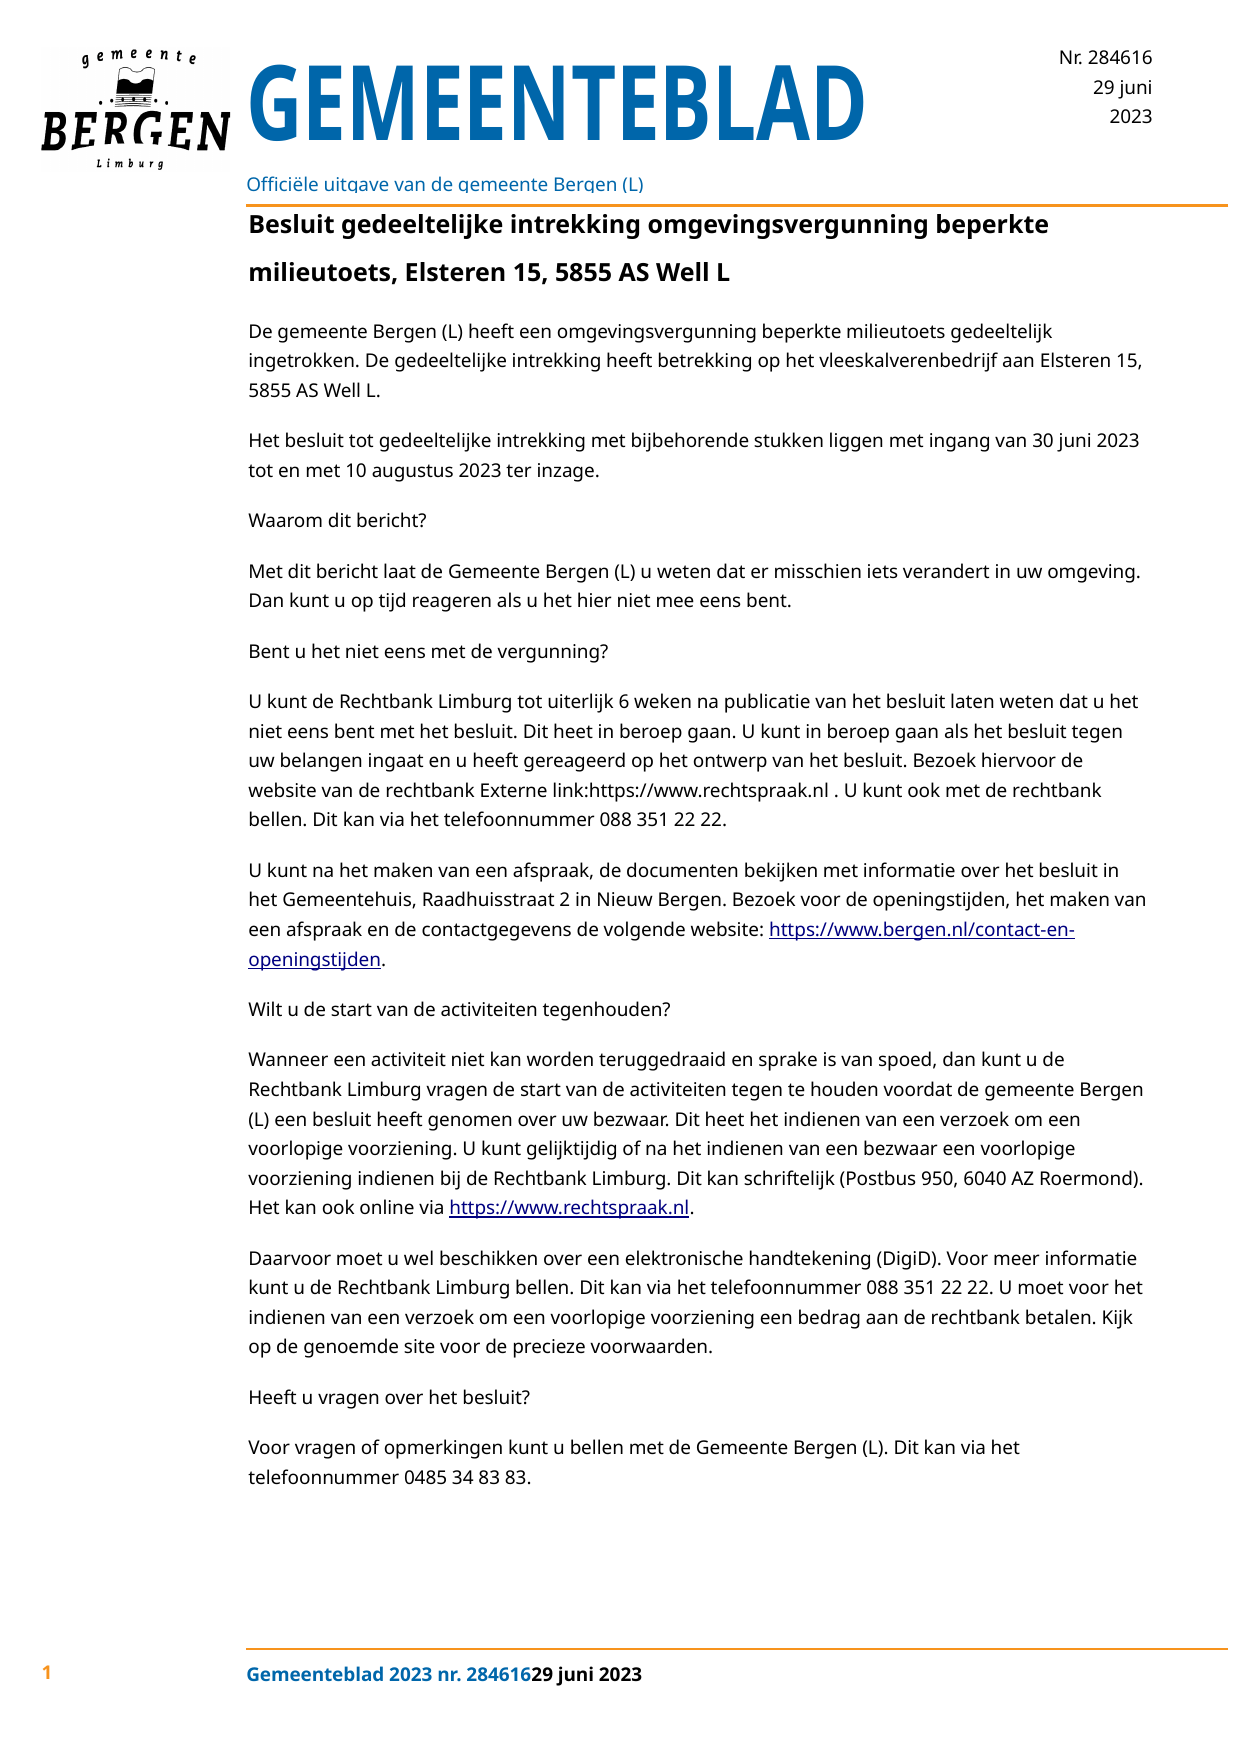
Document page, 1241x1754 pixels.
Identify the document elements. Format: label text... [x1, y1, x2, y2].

text Wilt u de start van de activiteiten tegenhouden? [248, 996, 1152, 1022]
text Met dit bericht laat de Gemeente Bergen (L) u weten dat er misschien iets verandert in uw omgeving. Dan kunt u op tijd reageren als u het hier niet mee eens bent. [248, 558, 1152, 613]
picture [41, 47, 231, 172]
text Voor vragen of opmerkingen kunt u bellen met de Gemeente Bergen (L). Dit kan via het telefoonnummer 0485 34 83 83. [248, 1434, 1152, 1490]
text De gemeente Bergen (L) heeft een omgevingsvergunning beperkte milieutoets gedeeltelijk ingetrokken. De gedeeltelijke intrekking heeft betrekking op het vleeskalverenbedrijf aan Elsteren 15, 5855 AS Well L. [248, 318, 1152, 403]
text Daarvoor moet u wel beschikken over een elektronische handtekening (DigiD). Voor meer informatie kunt u de Rechtbank Limburg bellen. Dit kan via het telefoonnummer 088 351 22 22. U moet voor het indienen van een verzoek om een voorlopige voorziening een bedrag aan de rechtbank betalen. Kijk op de genoemde site voor de precieze voorwaarden. [248, 1245, 1152, 1359]
text Bent u het niet eens met de vergunning? [248, 638, 1152, 664]
text Heeft u vragen over het besluit? [248, 1384, 1152, 1410]
text U kunt de Rechtbank Limburg tot uiterlijk 6 weken na publicatie van het besluit laten weten dat u het niet eens bent met het besluit. Dit heet in beroep gaan. U kunt in beroep gaan als het besluit tegen uw belangen ingaat en u heeft gereageerd op het ontwerp van het besluit. Bezoek hiervoor de website van de rechtbank Externe link:https://www.rechtspraak.nl . U kunt ook met de rechtbank bellen. Dit kan via het telefoonnummer 088 351 22 22. [248, 688, 1152, 832]
text Wanneer een activiteit niet kan worden teruggedraaid en sprake is van spoed, dan kunt u de Rechtbank Limburg vragen de start van de activiteiten tegen te houden voordat de gemeente Bergen (L) een besluit heeft genomen over uw bezwaar. Dit heet het indienen van een verzoek om een voorlopige voorziening. U kunt gelijktijdig of na het indienen van een bezwaar een voorlopige voorziening indienen bij de Rechtbank Limburg. Dit kan schriftelijk (Postbus 950, 6040 AZ Roermond). Het kan ook online via https://www.rechtspraak.nl. [248, 1047, 1152, 1220]
text Waarom dit bericht? [248, 507, 1152, 533]
text Het besluit tot gedeeltelijke intrekking met bijbehorende stukken liggen met ingang van 30 juni 2023 tot en met 10 augustus 2023 ter inzage. [248, 427, 1152, 483]
text U kunt na het maken van een afspraak, de documenten bekijken met informatie over het besluit in het Gemeentehuis, Raadhuisstraat 2 in Nieuw Bergen. Bezoek voor de openingstijden, het maken van een afspraak en de contactgegevens de volgende website: https://www.bergen.nl/contact-en-openingstijden. [248, 857, 1152, 972]
text Besluit gedeeltelijke intrekking omgevingsvergunning beperkte milieutoets, Elsteren 15, 5855 AS Well L [248, 207, 1152, 288]
